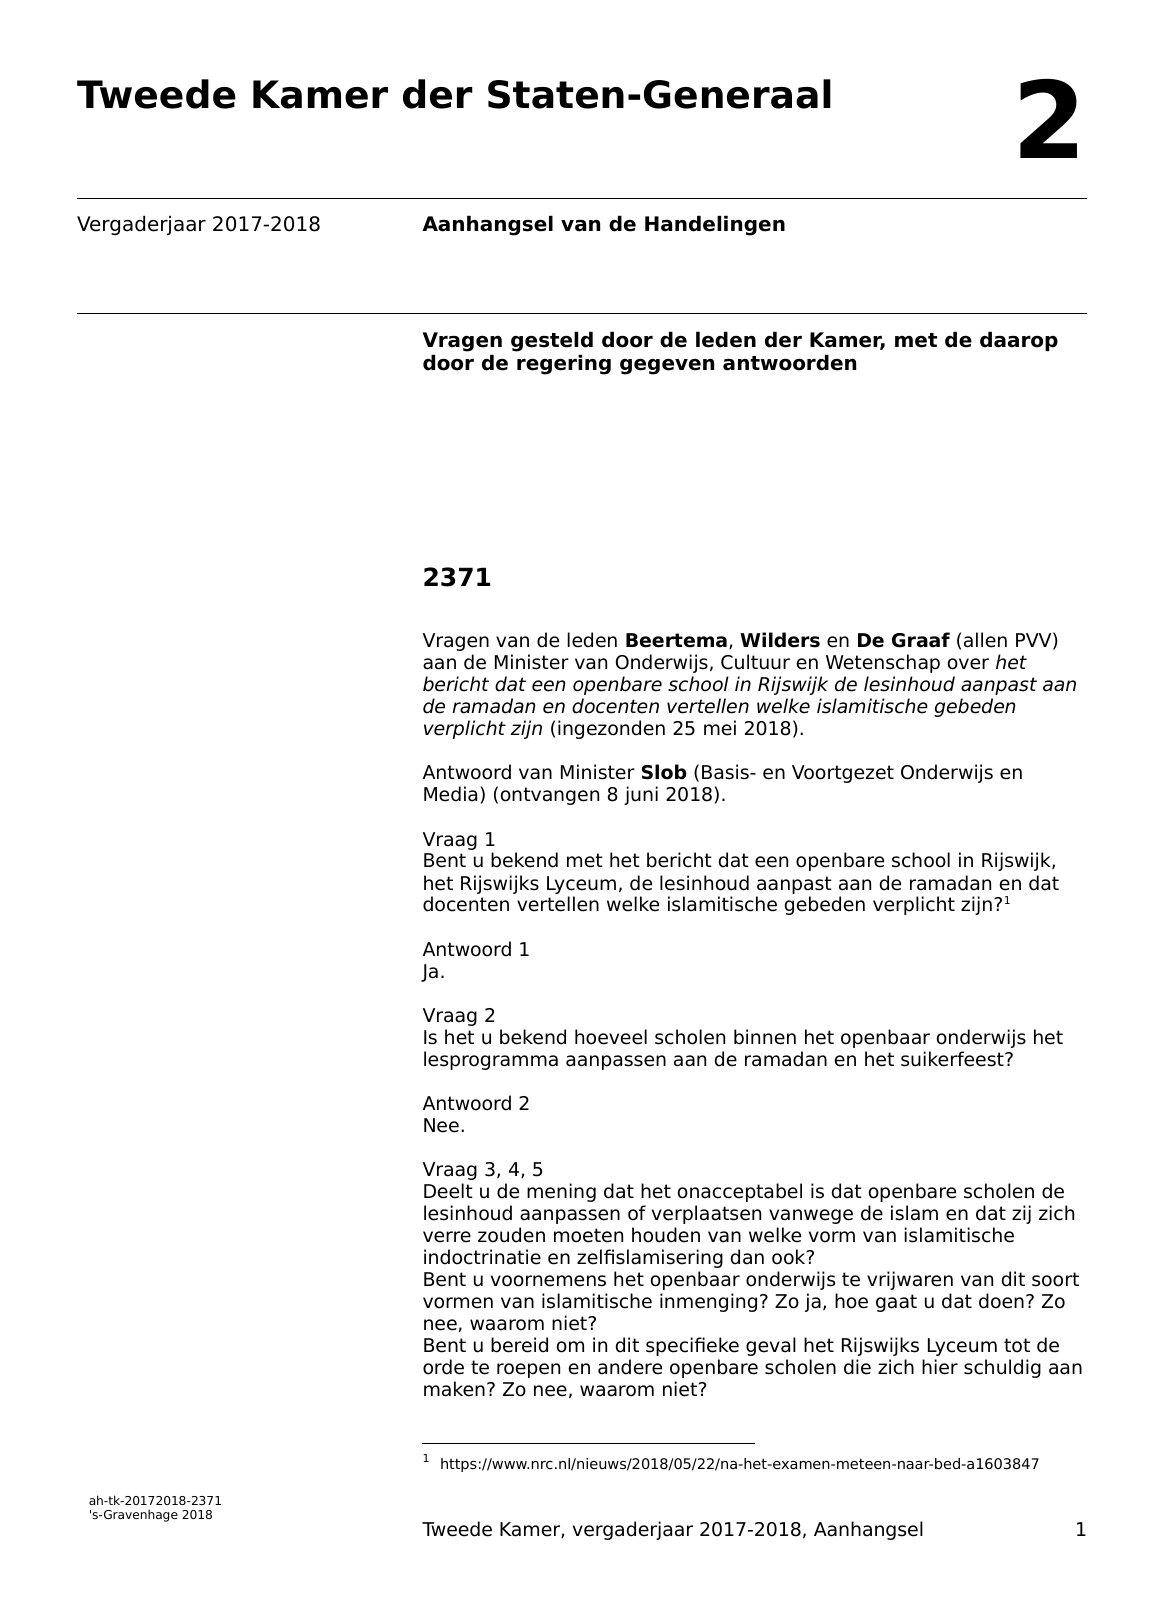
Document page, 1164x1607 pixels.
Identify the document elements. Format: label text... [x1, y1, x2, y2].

text Antwoord van Minister Slob (Basis- en Voortgezet Onderwijs en Media) (ontvangen 8 juni 2018). [422, 762, 1087, 806]
text ah-tk-20172018-2371 [88, 1494, 323, 1508]
table_cell [77, 314, 422, 375]
text Antwoord 1 [422, 938, 1087, 961]
text Bent u bereid om in dit specifieke geval het Rijswijks Lyceum tot de orde te roepen en andere openbare scholen die zich hier schuldig aan maken? Zo nee, waarom niet? [422, 1335, 1087, 1401]
table_cell Aanhangsel van de Handelingen [422, 199, 1087, 313]
text Bent u bekend met het bericht dat een openbare school in Rijswijk, het Rijswijks Lyceum, de lesinhoud aanpast aan de ramadan en dat docenten vertellen welke islamitische gebeden verplicht zijn? [422, 850, 1087, 916]
text Nee. [422, 1115, 1087, 1137]
text 's-Gravenhage 2018 [88, 1508, 323, 1522]
text Deelt u de mening dat het onacceptabel is dat openbare scholen de lesinhoud aanpassen of verplaatsen vanwege de islam en dat zij zich verre zouden moeten houden van welke vorm van islamitische indoctrinatie en zelfislamisering dan ook? [422, 1181, 1087, 1269]
text Vragen van de leden Beertema, Wilders en De Graaf (allen PVV) aan de Minister van Onderwijs, Cultuur en Wetenschap over het bericht dat een openbare school in Rijswijk de lesinhoud aanpast aan de ramadan en docenten vertellen welke islamitische gebeden verplicht zijn (ingezonden 25 mei 2018). [422, 630, 1087, 740]
text Antwoord 2 [422, 1093, 1087, 1115]
text Is het u bekend hoeveel scholen binnen het openbaar onderwijs het lesprogramma aanpassen aan de ramadan en het suikerfeest? [422, 1027, 1087, 1071]
text Vraag 3, 4, 5 [422, 1159, 1087, 1181]
table_header Tweede Kamer der Staten-Generaal [77, 59, 886, 198]
text https://www.nrc.nl/nieuws/2018/05/22/na-het-examen-meteen-naar-bed-a1603847 [422, 1452, 1087, 1474]
text 2371 [422, 563, 1087, 592]
text Ja. [422, 961, 1087, 982]
text Vraag 1 [422, 828, 1087, 850]
text Vraag 2 [422, 1005, 1087, 1027]
table_cell Vergaderjaar 2017-2018 [77, 199, 422, 313]
text Bent u voornemens het openbaar onderwijs te vrijwaren van dit soort vormen van islamitische inmenging? Zo ja, hoe gaat u dat doen? Zo nee, waarom niet? [422, 1269, 1087, 1335]
table_header 2 [886, 59, 1087, 198]
table_cell Vragen gesteld door de leden der Kamer, met de daarop door de regering gegeven antwoorden [422, 314, 1087, 375]
